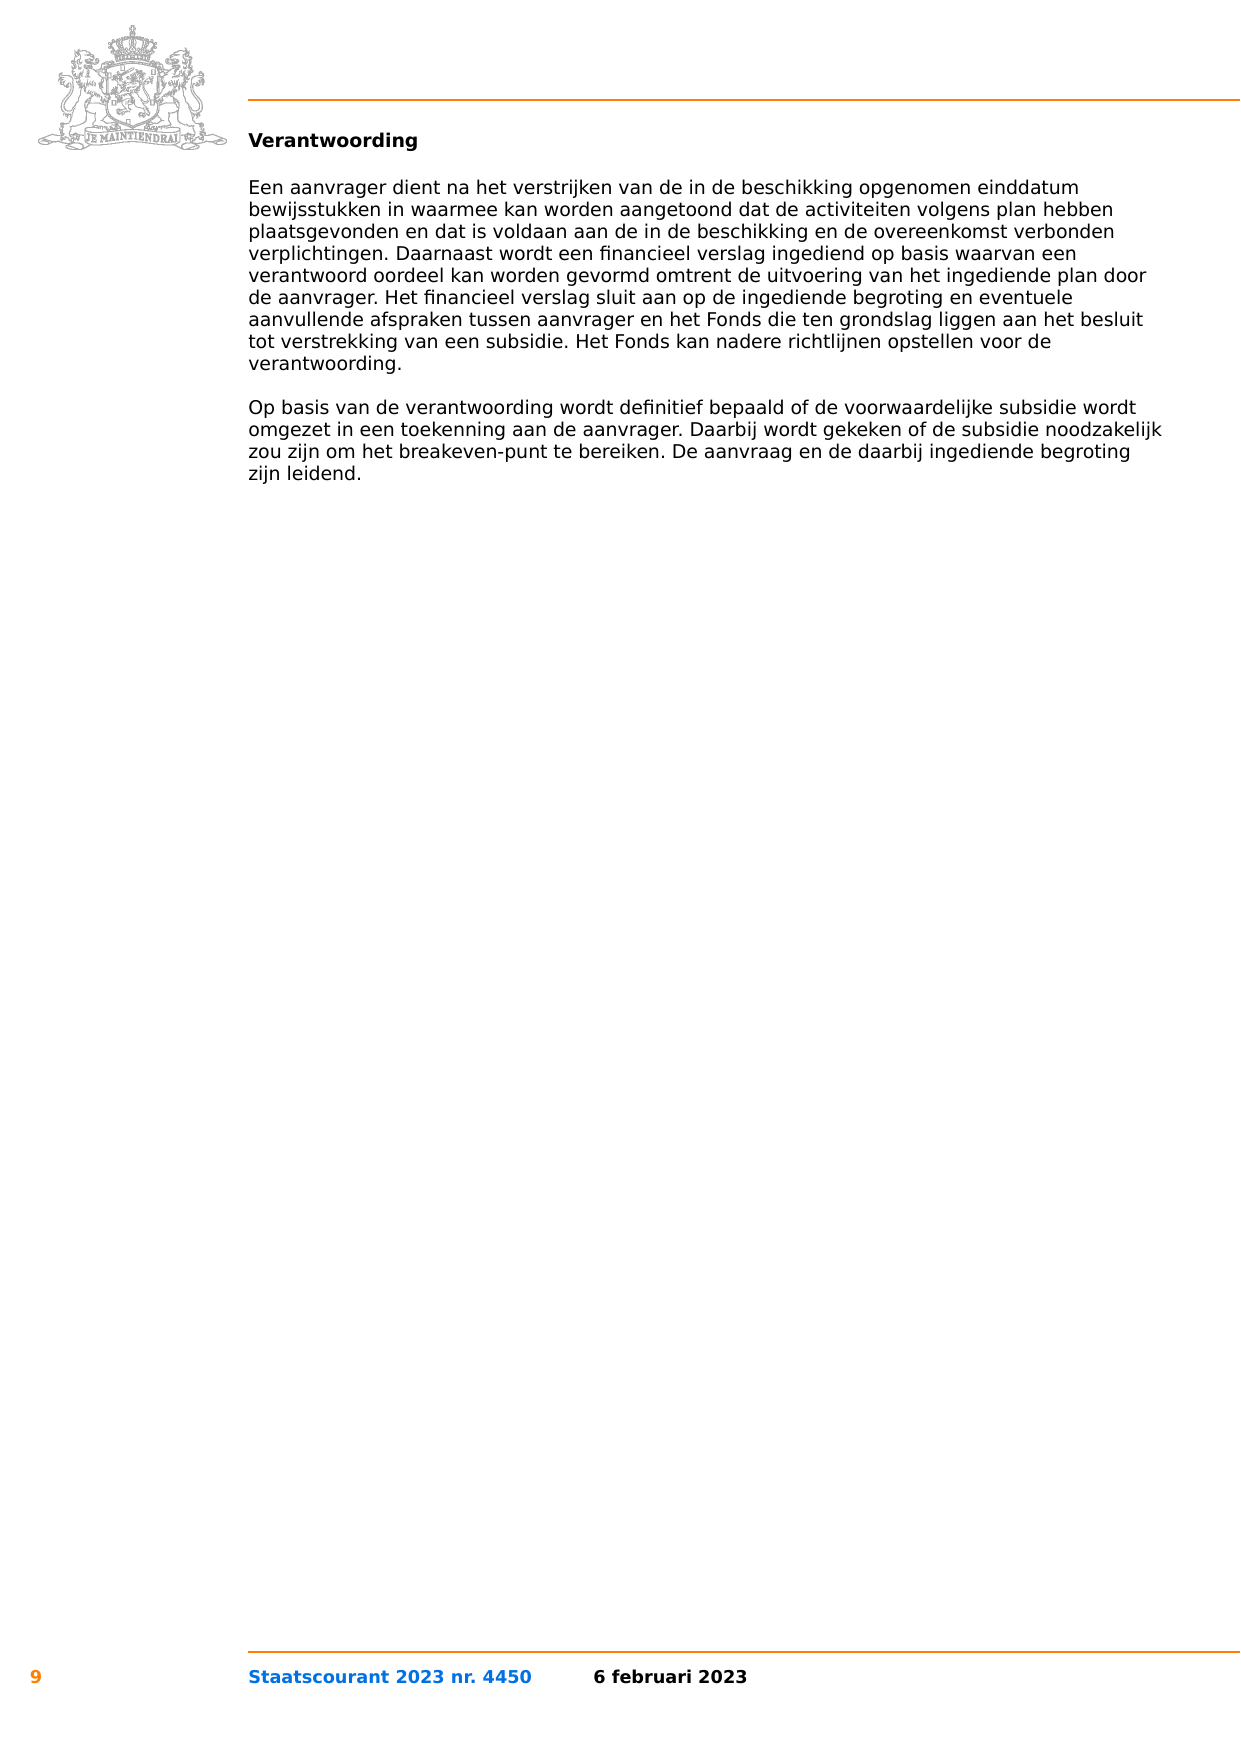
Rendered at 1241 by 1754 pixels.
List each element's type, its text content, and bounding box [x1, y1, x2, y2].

text Een aanvrager dient na het verstrijken van de in de beschikking opgenomen einddatum bewijsstukken in waarmee kan worden aangetoond dat de activiteiten volgens plan hebben plaatsgevonden en dat is voldaan aan de in de beschikking en de overeenkomst verbonden verplichtingen. Daarnaast wordt een financieel verslag ingediend op basis waarvan een verantwoord oordeel kan worden gevormd omtrent de uitvoering van het ingediende plan door de aanvrager. Het financieel verslag sluit aan op de ingediende begroting en eventuele aanvullende afspraken tussen aanvrager en het Fonds die ten grondslag liggen aan het besluit tot verstrekking van een subsidie. Het Fonds kan nadere richtlijnen opstellen voor de verantwoording. [248, 177, 1163, 375]
picture [38, 25, 227, 150]
text Op basis van de verantwoording wordt definitief bepaald of de voorwaardelijke subsidie wordt omgezet in een toekenning aan de aanvrager. Daarbij wordt gekeken of de subsidie noodzakelijk zou zijn om het breakeven-punt te bereiken. De aanvraag en de daarbij ingediende begroting zijn leidend. [248, 397, 1163, 484]
subtitle Verantwoording [248, 130, 1163, 152]
